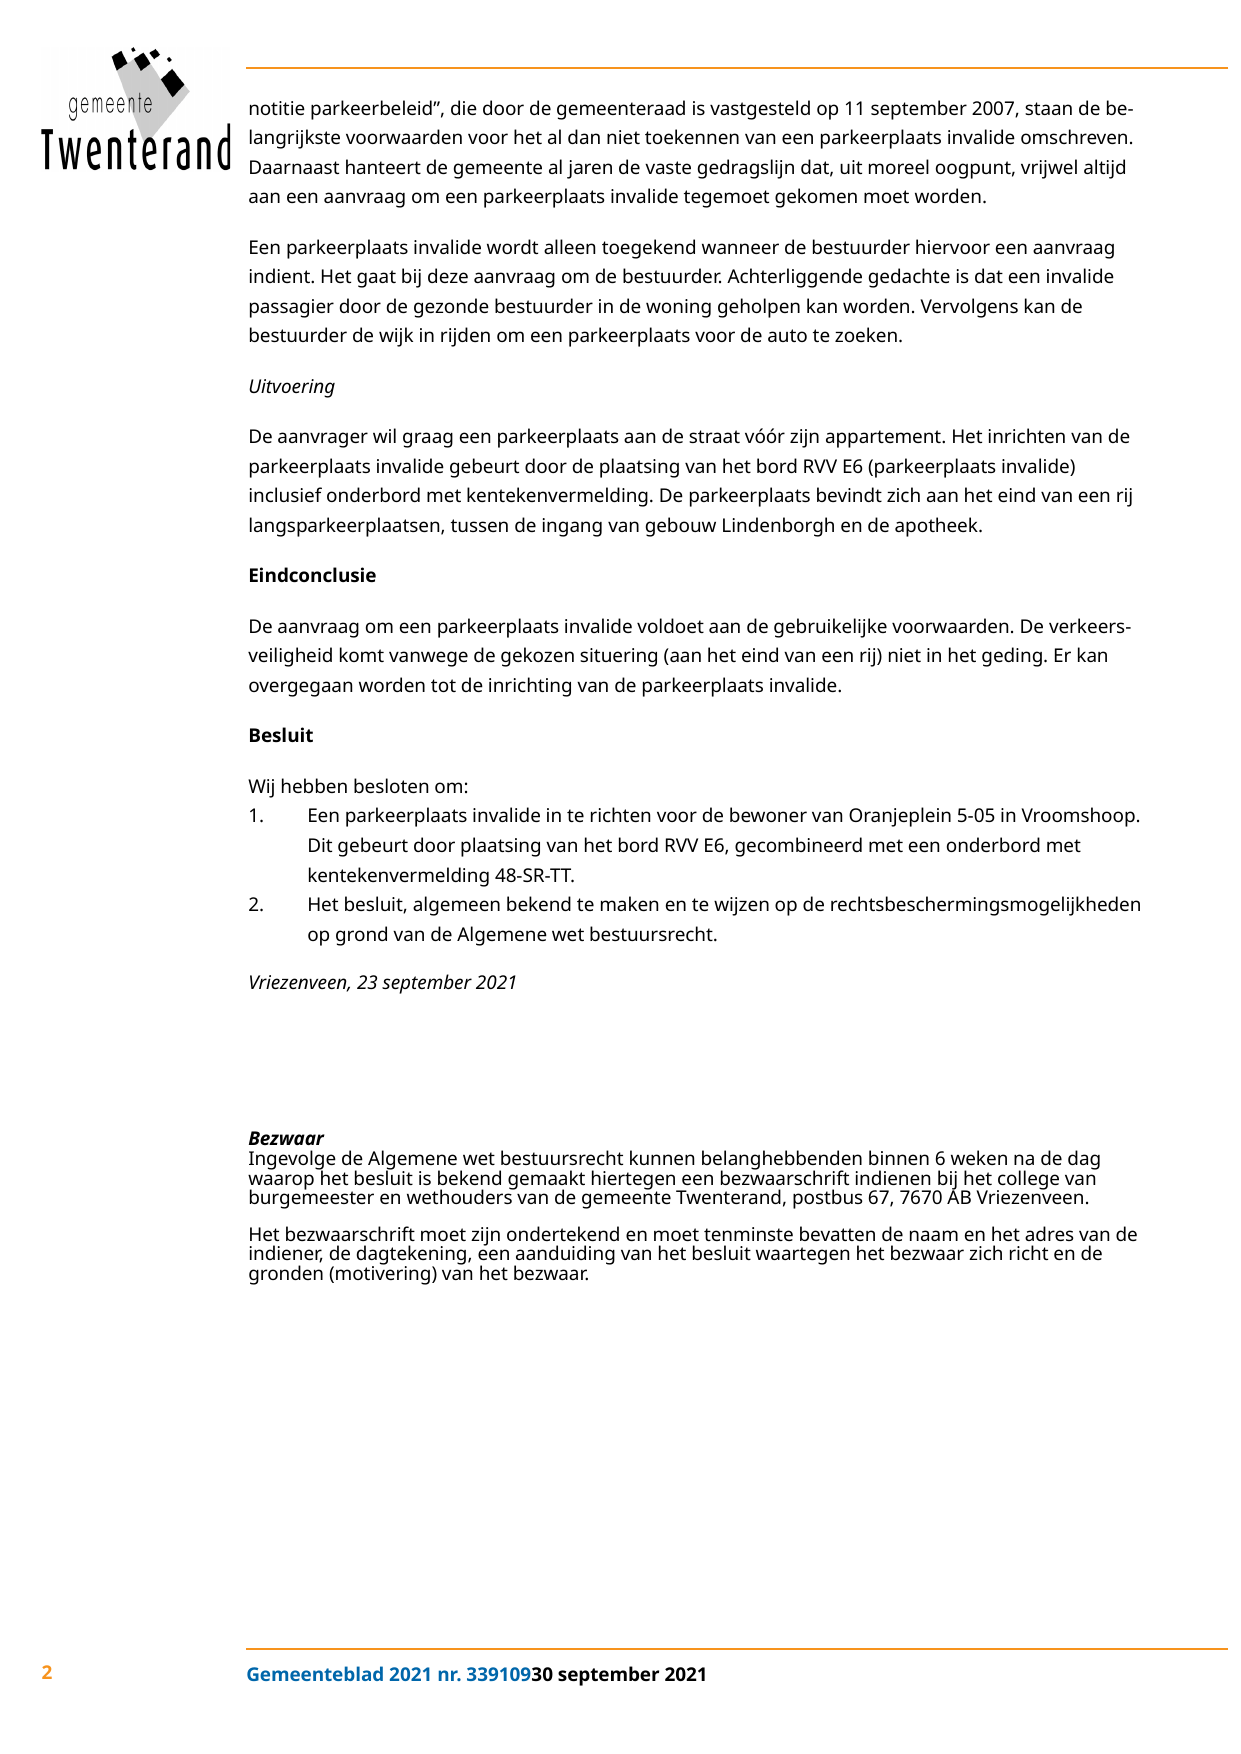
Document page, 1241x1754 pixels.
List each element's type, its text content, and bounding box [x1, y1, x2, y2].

text De aanvrager wil graag een parkeerplaats aan de straat vóór zijn appartement. Het inrichten van de parkeerplaats invalide gebeurt door de plaatsing van het bord RVV E6 (parkeerplaats invalide) inclusief onderbord met kentekenvermelding. De parkeerplaats bevindt zich aan het eind van een rij langsparkeerplaatsen, tussen de ingang van gebouw Lindenborgh en de apotheek. [248, 423, 1152, 538]
text notitie parkeerbeleid”, die door de gemeenteraad is vastgesteld op 11 september 2007, staan de be-langrijkste voorwaarden voor het al dan niet toekennen van een parkeerplaats invalide omschreven. Daarnaast hanteert de gemeente al jaren de vaste gedragslijn dat, uit moreel oogpunt, vrijwel altijd aan een aanvraag om een parkeerplaats invalide tegemoet gekomen moet worden. [248, 95, 1152, 209]
list Het besluit, algemeen bekend te maken en te wijzen op de rechtsbeschermingsmogelijkheden [248, 891, 1152, 917]
text Besluit [248, 723, 1152, 748]
text Eindconclusie [248, 563, 1152, 588]
text Ingevolge de Algemene wet bestuursrecht kunnen belanghebbenden binnen 6 weken na de dag waarop het besluit is bekend gemaakt hiertegen een bezwaarschrift indienen bij het college van burgemeester en wethouders van de gemeente Twenterand, postbus 67, 7670 AB Vriezenveen. [248, 1150, 1152, 1208]
list op grond van de Algemene wet bestuursrecht. [248, 921, 1152, 947]
text Vriezenveen, 23 september 2021 [248, 969, 1152, 994]
text De aanvraag om een parkeerplaats invalide voldoet aan de gebruikelijke voorwaarden. De verkeers-veiligheid komt vanwege de gekozen situering (aan het eind van een rij) niet in het geding. Er kan overgegaan worden tot de inrichting van de parkeerplaats invalide. [248, 613, 1152, 698]
list Een parkeerplaats invalide in te richten voor de bewoner van Oranjeplein 5-05 in Vroomshoop. Dit gebeurt door plaatsing van het bord RVV E6, gecombineerd met een onderbord met kentekenvermelding 48-SR-TT. [248, 803, 1152, 888]
text Wij hebben besloten om: [248, 773, 1152, 799]
text Uitvoering [248, 373, 1152, 399]
text Het bezwaarschrift moet zijn ondertekend en moet tenminste bevatten de naam en het adres van de indiener, de dagtekening, een aanduiding van het besluit waartegen het bezwaar zich richt en de gronden (motivering) van het bezwaar. [248, 1226, 1152, 1284]
text Een parkeerplaats invalide wordt alleen toegekend wanneer de bestuurder hiervoor een aanvraag indient. Het gaat bij deze aanvraag om de bestuurder. Achterliggende gedachte is dat een invalide passagier door de gezonde bestuurder in de woning geholpen kan worden. Vervolgens kan de bestuurder de wijk in rijden om een parkeerplaats voor de auto te zoeken. [248, 234, 1152, 348]
picture [41, 47, 231, 172]
text Bezwaar [248, 1125, 1152, 1150]
